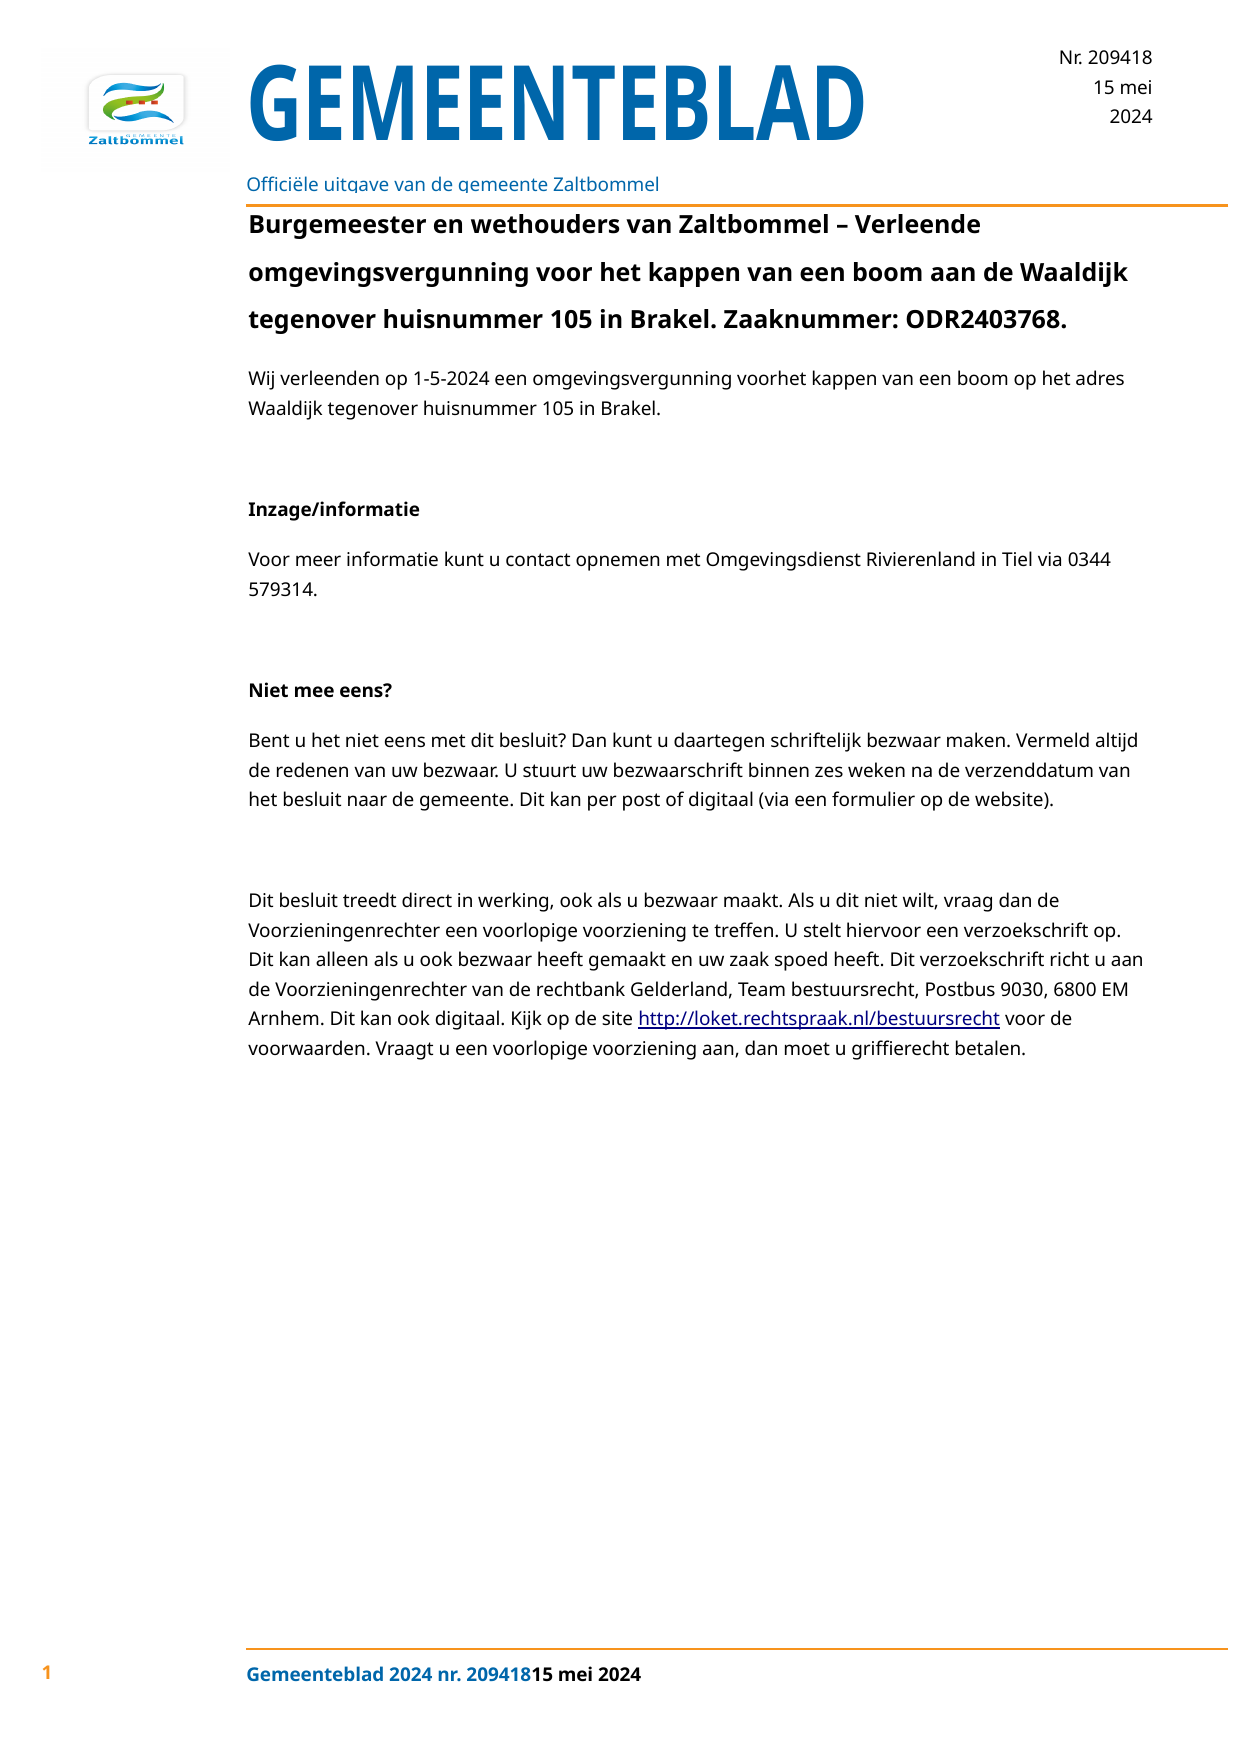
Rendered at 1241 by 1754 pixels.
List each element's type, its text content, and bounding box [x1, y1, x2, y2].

picture [41, 47, 231, 172]
text Inzage/informatie [248, 496, 1152, 522]
text Bent u het niet eens met dit besluit? Dan kunt u daartegen schriftelijk bezwaar maken. Vermeld altijd de redenen van uw bezwaar. U stuurt uw bezwaarschrift binnen zes weken na de verzenddatum van het besluit naar de gemeente. Dit kan per post of digitaal (via een formulier op de website). [248, 727, 1152, 812]
text Dit besluit treedt direct in werking, ook als u bezwaar maakt. Als u dit niet wilt, vraag dan de Voorzieningenrechter een voorlopige voorziening te treffen. U stelt hiervoor een verzoekschrift op. Dit kan alleen als u ook bezwaar heeft gemaakt en uw zaak spoed heeft. Dit verzoekschrift richt u aan de Voorzieningenrechter van de rechtbank Gelderland, Team bestuursrecht, Postbus 9030, 6800 EM Arnhem. Dit kan ook digitaal. Kijk op de site http://loket.rechtspraak.nl/bestuursrecht voor de voorwaarden. Vraagt u een voorlopige voorziening aan, dan moet u griffierecht betalen. [248, 887, 1152, 1061]
text Niet mee eens? [248, 677, 1152, 702]
text Voor meer informatie kunt u contact opnemen met Omgevingsdienst Rivierenland in Tiel via 0344 579314. [248, 546, 1152, 602]
text Wij verleenden op 1-5-2024 een omgevingsvergunning voorhet kappen van een boom op het adres Waaldijk tegenover huisnummer 105 in Brakel. [248, 366, 1152, 421]
text Burgemeester en wethouders van Zaltbommel – Verleende omgevingsvergunning voor het kappen van een boom aan de Waaldijk tegenover huisnummer 105 in Brakel. Zaaknummer: ODR2403768. [248, 207, 1152, 336]
